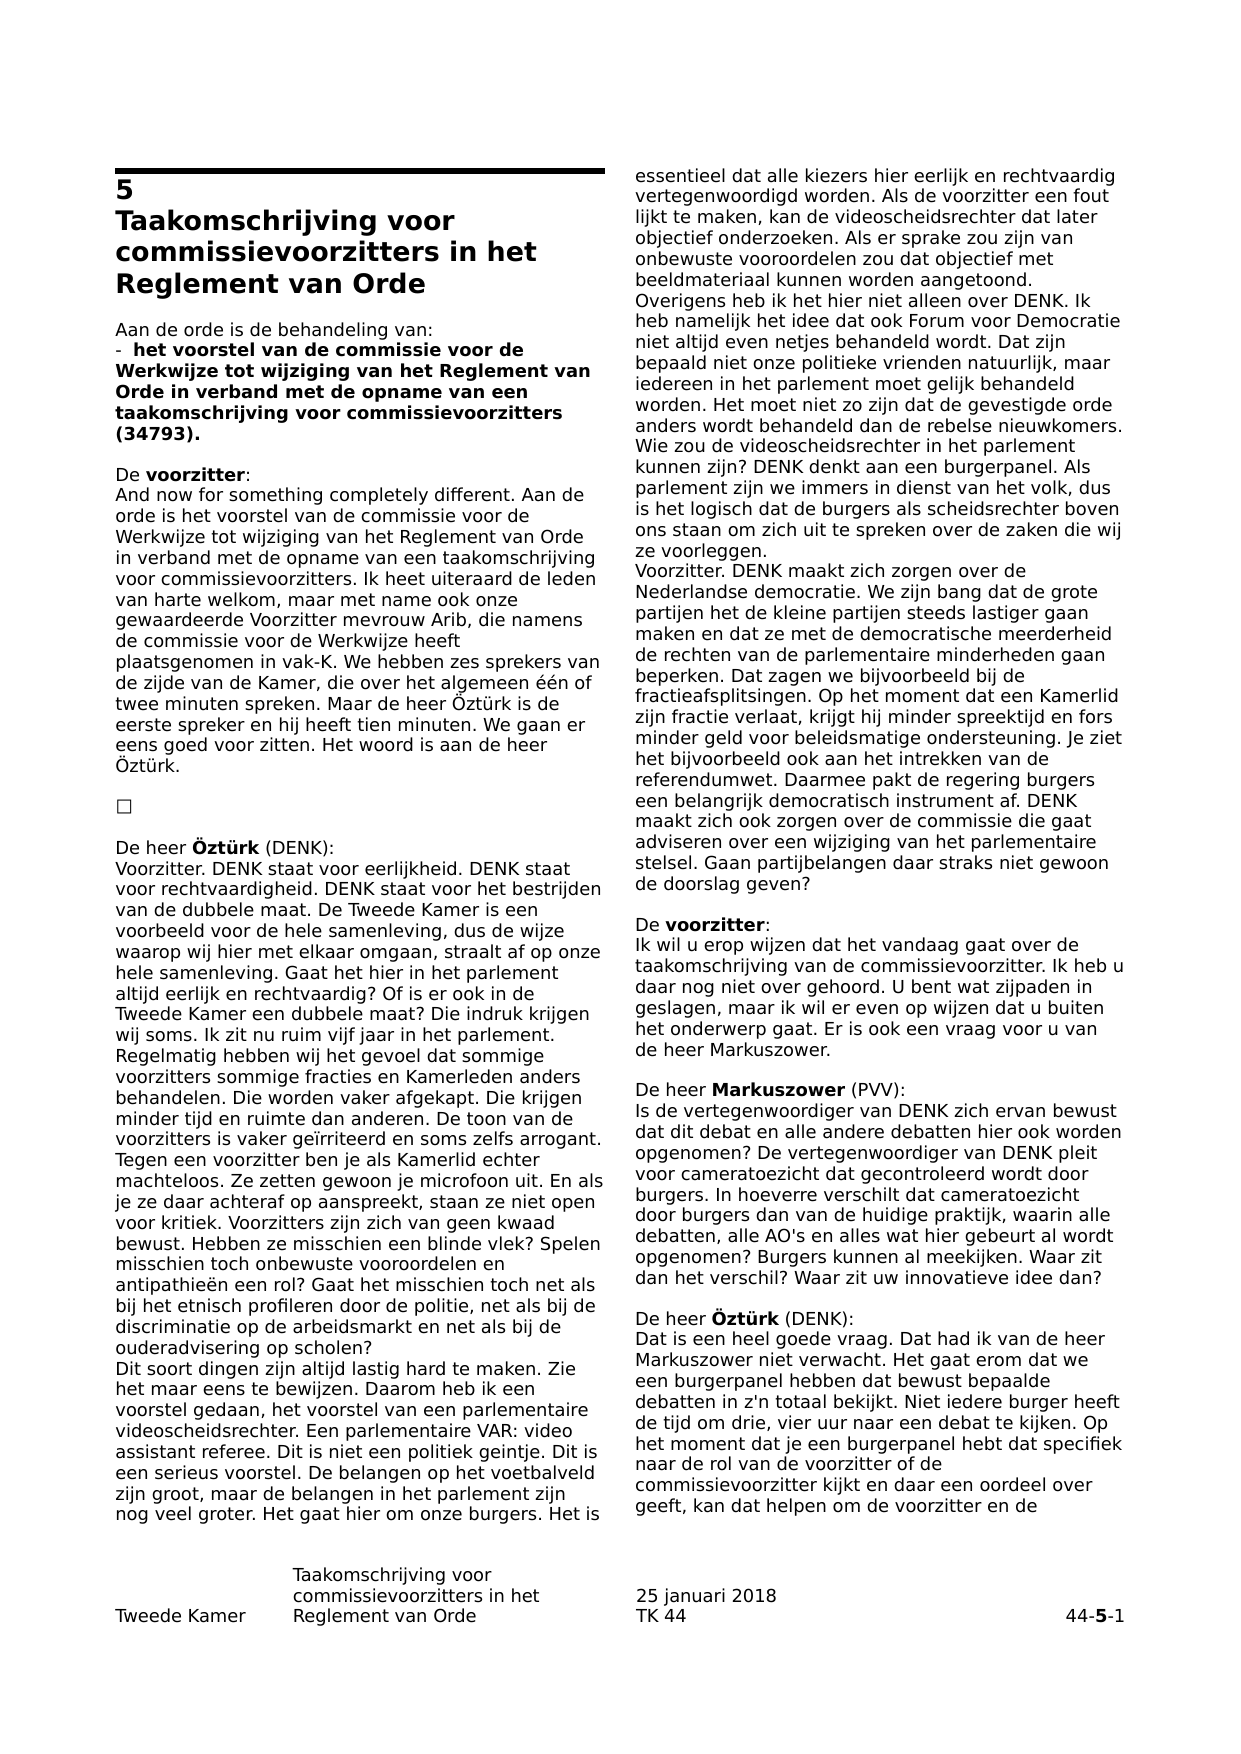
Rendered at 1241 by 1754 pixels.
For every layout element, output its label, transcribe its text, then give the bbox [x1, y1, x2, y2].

text Voorzitter. DENK maakt zich zorgen over de Nederlandse democratie. We zijn bang dat de grote partijen het de kleine partijen steeds lastiger gaan maken en dat ze met de democratische meerderheid de rechten van de parlementaire minderheden gaan beperken. Dat zagen we bijvoorbeeld bij de fractieafsplitsingen. Op het moment dat een Kamerlid zijn fractie verlaat, krijgt hij minder spreektijd en fors minder geld voor beleidsmatige ondersteuning. Je ziet het bijvoorbeeld ook aan het intrekken van de referendumwet. Daarmee pakt de regering burgers een belangrijk democratisch instrument af. DENK maakt zich ook zorgen over de commissie die gaat adviseren over een wijziging van het parlementaire stelsel. Gaan partijbelangen daar straks niet gewoon de doorslag geven? [635, 561, 1125, 894]
text ⬜ [115, 797, 605, 817]
text Dat is een heel goede vraag. Dat had ik van de heer Markuszower niet verwacht. Het gaat erom dat we een burgerpanel hebben dat bewust bepaalde debatten in z'n totaal bekijkt. Niet iedere burger heeft de tijd om drie, vier uur naar een debat te kijken. Op het moment dat je een burgerpanel hebt dat specifiek naar de rol van de voorzitter of de commissievoorzitter kijkt en daar een oordeel over geeft, kan dat helpen om de voorzitter en de [635, 1329, 1125, 1517]
text De heer Öztürk (DENK): [115, 837, 605, 858]
text Voorzitter. DENK staat voor eerlijkheid. DENK staat voor rechtvaardigheid. DENK staat voor het bestrijden van de dubbele maat. De Tweede Kamer is een voorbeeld voor de hele samenleving, dus de wijze waarop wij hier met elkaar omgaan, straalt af op onze hele samenleving. Gaat het hier in het parlement altijd eerlijk en rechtvaardig? Of is er ook in de Tweede Kamer een dubbele maat? Die indruk krijgen wij soms. Ik zit nu ruim vijf jaar in het parlement. Regelmatig hebben wij het gevoel dat sommige voorzitters sommige fracties en Kamerleden anders behandelen. Die worden vaker afgekapt. Die krijgen minder tijd en ruimte dan anderen. De toon van de voorzitters is vaker geïrriteerd en soms zelfs arrogant. Tegen een voorzitter ben je als Kamerlid echter machteloos. Ze zetten gewoon je microfoon uit. En als je ze daar achteraf op aanspreekt, staan ze niet open voor kritiek. Voorzitters zijn zich van geen kwaad bewust. Hebben ze misschien een blinde vlek? Spelen misschien toch onbewuste vooroordelen en antipathieën een rol? Gaat het misschien toch net als bij het etnisch profileren door de politie, net als bij de discriminatie op de arbeidsmarkt en net als bij de ouderadvisering op scholen? [115, 858, 605, 1358]
text De voorzitter: [635, 914, 1125, 935]
text Aan de orde is de behandeling van: [115, 319, 605, 340]
text Ik wil u erop wijzen dat het vandaag gaat over de taakomschrijving van de commissievoorzitter. Ik heb u daar nog niet over gehoord. U bent wat zijpaden in geslagen, maar ik wil er even op wijzen dat u buiten het onderwerp gaat. Er is ook een vraag voor u van de heer Markuszower. [635, 935, 1125, 1060]
text Dit soort dingen zijn altijd lastig hard te maken. Zie het maar eens te bewijzen. Daarom heb ik een voorstel gedaan, het voorstel van een parlementaire videoscheidsrechter. Een parlementaire VAR: video assistant referee. Dit is niet een politiek geintje. Dit is een serieus voorstel. De belangen op het voetbalveld zijn groot, maar de belangen in het parlement zijn nog veel groter. Het gaat hier om onze burgers. Het is [115, 1358, 605, 1525]
text essentieel dat alle kiezers hier eerlijk en rechtvaardig vertegenwoordigd worden. Als de voorzitter een fout lijkt te maken, kan de videoscheidsrechter dat later objectief onderzoeken. Als er sprake zou zijn van onbewuste vooroordelen zou dat objectief met beeldmateriaal kunnen worden aangetoond. [635, 165, 1125, 290]
text De voorzitter: [115, 464, 605, 485]
text And now for something completely different. Aan de orde is het voorstel van de commissie voor de Werkwijze tot wijziging van het Reglement van Orde in verband met de opname van een taakomschrijving voor commissievoorzitters. Ik heet uiteraard de leden van harte welkom, maar met name ook onze gewaardeerde Voorzitter mevrouw Arib, die namens de commissie voor de Werkwijze heeft plaatsgenomen in vak-K. We hebben zes sprekers van de zijde van de Kamer, die over het algemeen één of twee minuten spreken. Maar de heer Öztürk is de eerste spreker en hij heeft tien minuten. We gaan er eens goed voor zitten. Het woord is aan de heer Öztürk. [115, 485, 605, 777]
text Wie zou de videoscheidsrechter in het parlement kunnen zijn? DENK denkt aan een burgerpanel. Als parlement zijn we immers in dienst van het volk, dus is het logisch dat de burgers als scheidsrechter boven ons staan om zich uit te spreken over de zaken die wij ze voorleggen. [635, 436, 1125, 561]
text Overigens heb ik het hier niet alleen over DENK. Ik heb namelijk het idee dat ook Forum voor Democratie niet altijd even netjes behandeld wordt. Dat zijn bepaald niet onze politieke vrienden natuurlijk, maar iedereen in het parlement moet gelijk behandeld worden. Het moet niet zo zijn dat de gevestigde orde anders wordt behandeld dan de rebelse nieuwkomers. [635, 290, 1125, 436]
title 5 Taakomschrijving voor commissievoorzitters in het Reglement van Orde [115, 174, 605, 299]
text De heer Markuszower (PVV): [635, 1080, 1125, 1101]
list het voorstel van de commissie voor de Werkwijze tot wijziging van het Reglement van Orde in verband met de opname van een taakomschrijving voor commissievoorzitters (34793). [115, 340, 605, 444]
text Is de vertegenwoordiger van DENK zich ervan bewust dat dit debat en alle andere debatten hier ook worden opgenomen? De vertegenwoordiger van DENK pleit voor cameratoezicht dat gecontroleerd wordt door burgers. In hoeverre verschilt dat cameratoezicht door burgers dan van de huidige praktijk, waarin alle debatten, alle AO's en alles wat hier gebeurt al wordt opgenomen? Burgers kunnen al meekijken. Waar zit dan het verschil? Waar zit uw innovatieve idee dan? [635, 1101, 1125, 1288]
text De heer Öztürk (DENK): [635, 1308, 1125, 1329]
